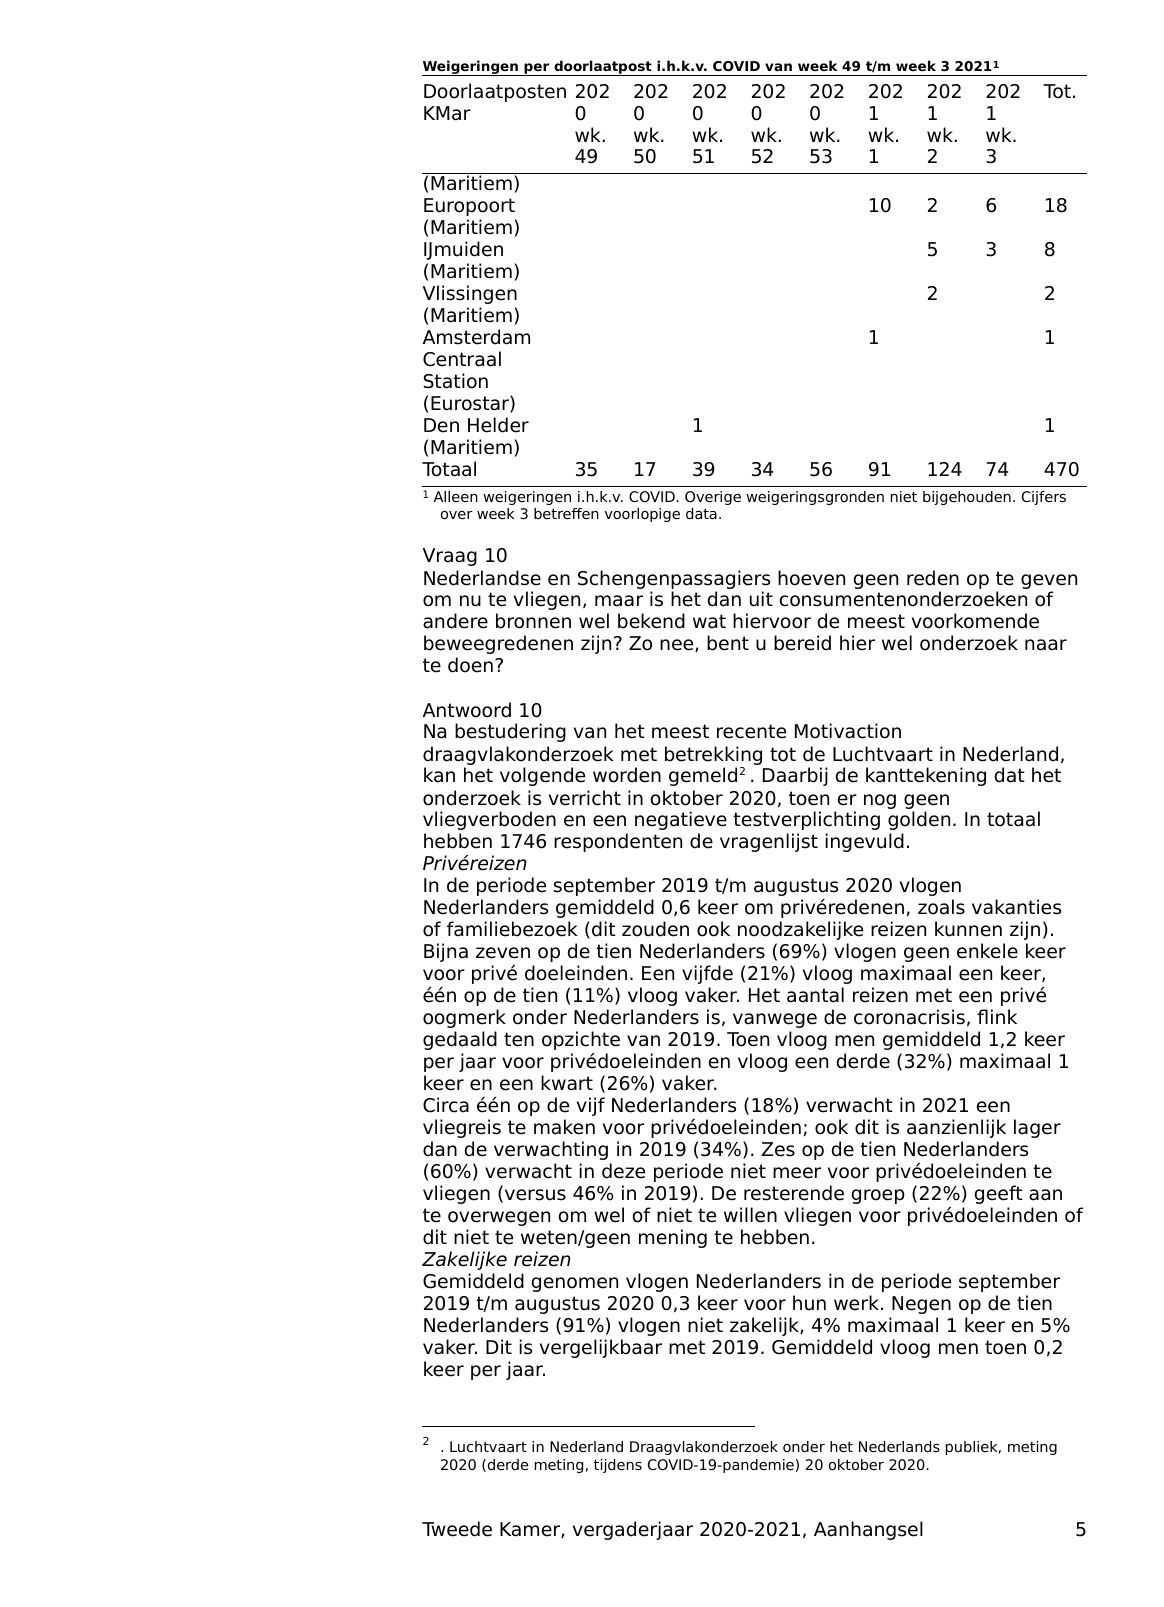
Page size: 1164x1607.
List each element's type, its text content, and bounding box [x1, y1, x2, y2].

table_cell Den Helder (Maritiem) [422, 415, 568, 459]
table_cell [568, 327, 627, 415]
table_cell 17 [627, 459, 686, 486]
table_cell 56 [803, 459, 862, 486]
table_cell 2020 wk. 52 [744, 76, 803, 173]
table_cell 2021 wk. 3 [979, 76, 1038, 173]
table_cell 1 [1038, 327, 1087, 415]
table_cell 2020 wk. 50 [627, 76, 686, 173]
table_cell 1 [686, 415, 744, 459]
table_cell [568, 283, 627, 327]
table_cell 18 [1038, 195, 1087, 239]
table_cell [979, 415, 1038, 459]
table_cell [744, 174, 803, 195]
table_cell 5 [920, 239, 979, 283]
text Privéreizen [422, 853, 1087, 875]
table_cell (Maritiem) [422, 174, 568, 195]
text . Luchtvaart in Nederland Draagvlakonderzoek onder het Nederlands publiek, meting 2020 (derde meting, tijdens COVID-19-pandemie) 20 oktober 2020. [422, 1435, 1087, 1474]
table_cell [862, 283, 920, 327]
table_cell [627, 327, 686, 415]
text Na bestudering van het meest recente Motivaction draagvlakonderzoek met betrekking tot de Luchtvaart in Nederland, kan het volgende worden gemeld. Daarbij de kanttekening dat het onderzoek is verricht in oktober 2020, toen er nog geen vliegverboden en een negatieve testverplichting golden. In totaal hebben 1746 respondenten de vragenlijst ingevuld. [422, 721, 1087, 853]
table_cell [803, 327, 862, 415]
table_cell 124 [920, 459, 979, 486]
text Vraag 10 [422, 545, 1087, 567]
table_cell [627, 195, 686, 239]
table_cell [1038, 174, 1087, 195]
table_cell 470 [1038, 459, 1087, 486]
table_cell [803, 195, 862, 239]
table_cell [803, 283, 862, 327]
table_cell [744, 415, 803, 459]
table_cell [862, 415, 920, 459]
table_cell [979, 327, 1038, 415]
table_cell 1 Alleen weigeringen i.h.k.v. COVID. Overige weigeringsgronden niet bijgehouden. Cijfers over week 3 betreffen voorlopige data. [422, 487, 1087, 523]
table_cell 34 [744, 459, 803, 486]
table_cell [920, 415, 979, 459]
text Zakelijke reizen [422, 1249, 1087, 1271]
table_cell [979, 283, 1038, 327]
table_cell [803, 415, 862, 459]
table_cell [568, 239, 627, 283]
table_cell 74 [979, 459, 1038, 486]
table_cell [568, 195, 627, 239]
table_cell 10 [862, 195, 920, 239]
table_header Weigeringen per doorlaatpost i.h.k.v. COVID van week 49 t/m week 3 20211 [422, 59, 1087, 75]
table_cell [568, 174, 627, 195]
text In de periode september 2019 t/m augustus 2020 vlogen Nederlanders gemiddeld 0,6 keer om privéredenen, zoals vakanties of familiebezoek (dit zouden ook noodzakelijke reizen kunnen zijn). Bijna zeven op de tien Nederlanders (69%) vlogen geen enkele keer voor privé doeleinden. Een vijfde (21%) vloog maximaal een keer, één op de tien (11%) vloog vaker. Het aantal reizen met een privé oogmerk onder Nederlanders is, vanwege de coronacrisis, flink gedaald ten opzichte van 2019. Toen vloog men gemiddeld 1,2 keer per jaar voor privédoeleinden en vloog een derde (32%) maximaal 1 keer en een kwart (26%) vaker. [422, 875, 1087, 1095]
text Circa één op de vijf Nederlanders (18%) verwacht in 2021 een vliegreis te maken voor privédoeleinden; ook dit is aanzienlijk lager dan de verwachting in 2019 (34%). Zes op de tien Nederlanders (60%) verwacht in deze periode niet meer voor privédoeleinden te vliegen (versus 46% in 2019). De resterende groep (22%) geeft aan te overwegen om wel of niet te willen vliegen voor privédoeleinden of dit niet te weten/geen mening te hebben. [422, 1095, 1087, 1249]
table_cell [979, 174, 1038, 195]
table_cell 1 [862, 327, 920, 415]
table_cell [744, 327, 803, 415]
table_cell [686, 195, 744, 239]
table_cell [920, 174, 979, 195]
table_cell [627, 283, 686, 327]
table_cell 2 [1038, 283, 1087, 327]
table_cell 39 [686, 459, 744, 486]
table_cell [686, 239, 744, 283]
table_cell [627, 415, 686, 459]
table_cell 2020 wk. 53 [803, 76, 862, 173]
table_cell 8 [1038, 239, 1087, 283]
table_cell 3 [979, 239, 1038, 283]
table_cell 2020 wk. 49 [568, 76, 627, 173]
table_cell 91 [862, 459, 920, 486]
table_cell 2 [920, 195, 979, 239]
table_cell [744, 239, 803, 283]
table_cell 2 [920, 283, 979, 327]
table_cell [568, 415, 627, 459]
table_cell [862, 174, 920, 195]
text Antwoord 10 [422, 699, 1087, 721]
table_cell [686, 174, 744, 195]
table_cell Amsterdam Centraal Station (Eurostar) [422, 327, 568, 415]
table_cell [627, 239, 686, 283]
text Gemiddeld genomen vlogen Nederlanders in de periode september 2019 t/m augustus 2020 0,3 keer voor hun werk. Negen op de tien Nederlanders (91%) vlogen niet zakelijk, 4% maximaal 1 keer en 5% vaker. Dit is vergelijkbaar met 2019. Gemiddeld vloog men toen 0,2 keer per jaar. [422, 1271, 1087, 1381]
table_cell [686, 283, 744, 327]
table_cell IJmuiden (Maritiem) [422, 239, 568, 283]
table_cell [744, 195, 803, 239]
table_cell Vlissingen (Maritiem) [422, 283, 568, 327]
table_cell [803, 174, 862, 195]
table_cell 1 [1038, 415, 1087, 459]
table_cell 35 [568, 459, 627, 486]
table_cell Europoort (Maritiem) [422, 195, 568, 239]
table_cell Totaal [422, 459, 568, 486]
table_cell [686, 327, 744, 415]
table_cell [920, 327, 979, 415]
table_cell [803, 239, 862, 283]
table_cell 2021 wk. 2 [920, 76, 979, 173]
table_cell Doorlaatposten KMar [422, 76, 568, 173]
text Nederlandse en Schengenpassagiers hoeven geen reden op te geven om nu te vliegen, maar is het dan uit consumentenonderzoeken of andere bronnen wel bekend wat hiervoor de meest voorkomende beweegredenen zijn? Zo nee, bent u bereid hier wel onderzoek naar te doen? [422, 567, 1087, 677]
table_cell [627, 174, 686, 195]
table_cell Tot. [1038, 76, 1087, 173]
table_cell 2021 wk. 1 [862, 76, 920, 173]
table_cell [744, 283, 803, 327]
table_cell 2020 wk. 51 [686, 76, 744, 173]
table_cell 6 [979, 195, 1038, 239]
table_cell [862, 239, 920, 283]
